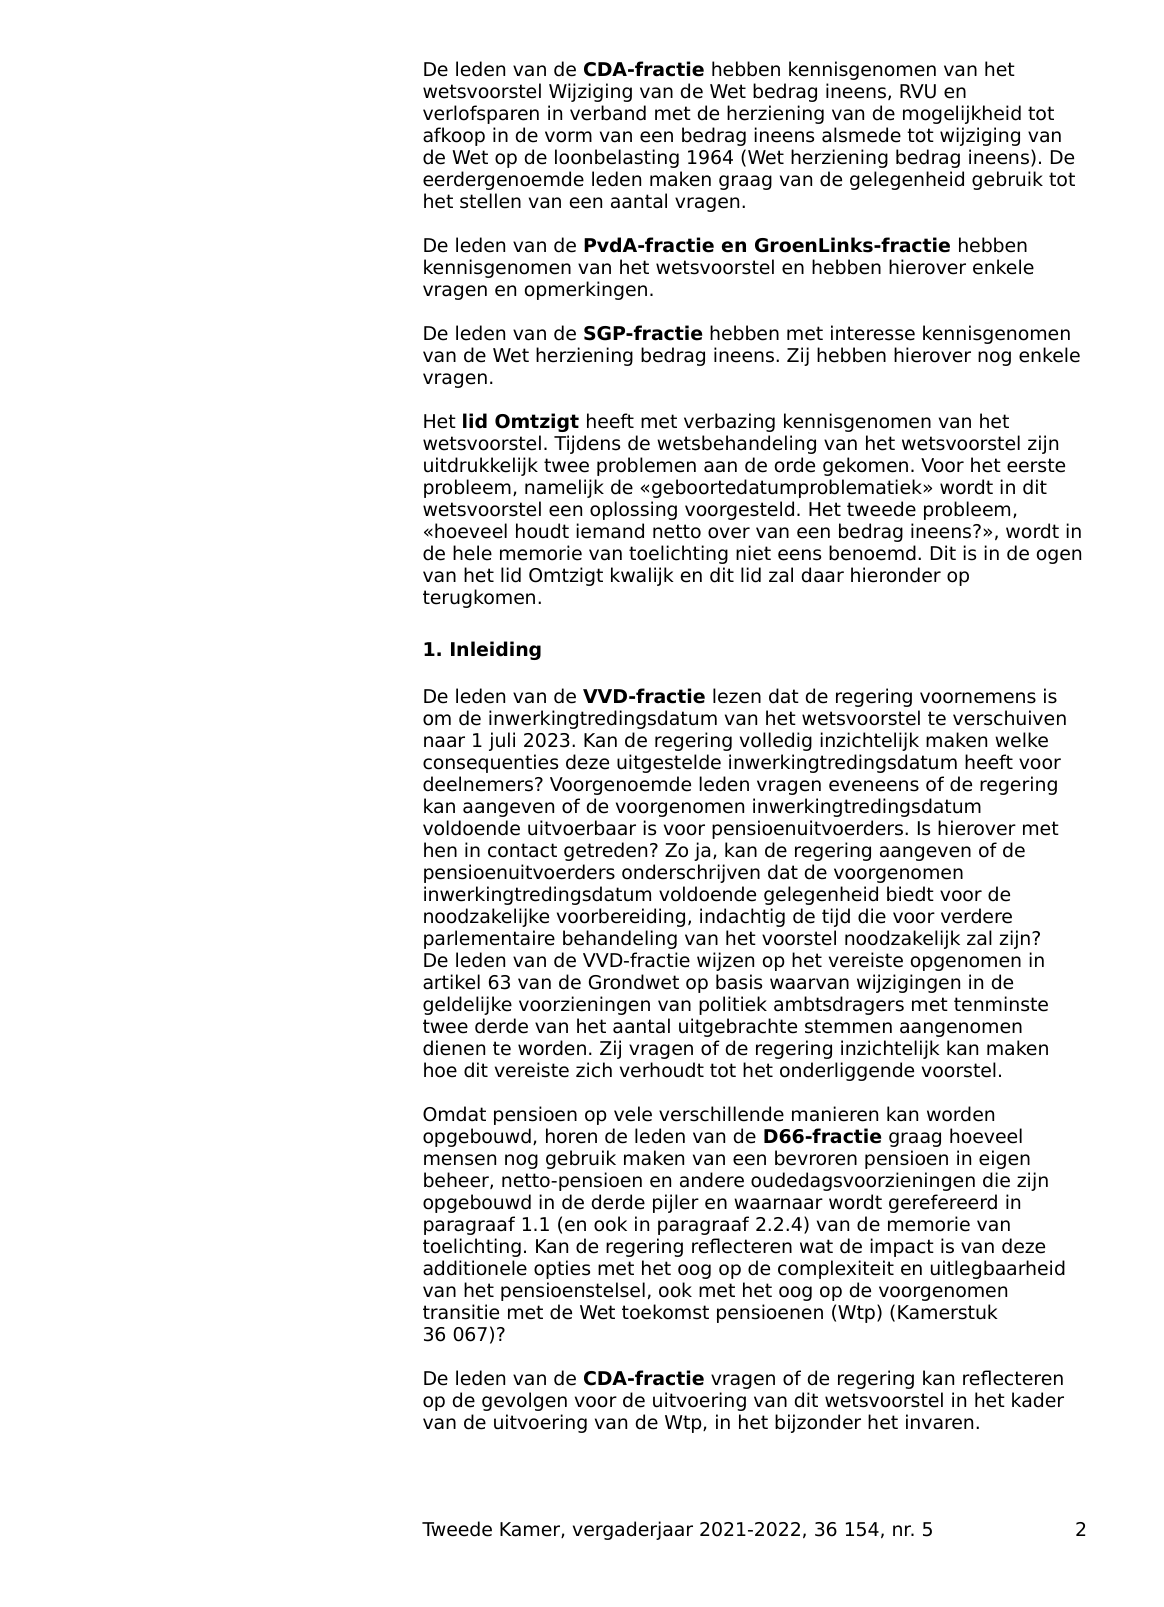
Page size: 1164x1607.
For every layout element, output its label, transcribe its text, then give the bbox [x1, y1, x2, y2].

subtitle 1. Inleiding [422, 639, 1087, 661]
text De leden van de CDA-fractie vragen of de regering kan reflecteren op de gevolgen voor de uitvoering van dit wetsvoorstel in het kader van de uitvoering van de Wtp, in het bijzonder het invaren. [422, 1368, 1087, 1434]
text De leden van de VVD-fractie lezen dat de regering voornemens is om de inwerkingtredingsdatum van het wetsvoorstel te verschuiven naar 1 juli 2023. Kan de regering volledig inzichtelijk maken welke consequenties deze uitgestelde inwerkingtredingsdatum heeft voor deelnemers? Voorgenoemde leden vragen eveneens of de regering kan aangeven of de voorgenomen inwerkingtredingsdatum voldoende uitvoerbaar is voor pensioenuitvoerders. Is hierover met hen in contact getreden? Zo ja, kan de regering aangeven of de pensioenuitvoerders onderschrijven dat de voorgenomen inwerkingtredingsdatum voldoende gelegenheid biedt voor de noodzakelijke voorbereiding, indachtig de tijd die voor verdere parlementaire behandeling van het voorstel noodzakelijk zal zijn? [422, 686, 1087, 950]
text Het lid Omtzigt heeft met verbazing kennisgenomen van het wetsvoorstel. Tijdens de wetsbehandeling van het wetsvoorstel zijn uitdrukkelijk twee problemen aan de orde gekomen. Voor het eerste probleem, namelijk de «geboortedatumproblematiek» wordt in dit wetsvoorstel een oplossing voorgesteld. Het tweede probleem, «hoeveel houdt iemand netto over van een bedrag ineens?», wordt in de hele memorie van toelichting niet eens benoemd. Dit is in de ogen van het lid Omtzigt kwalijk en dit lid zal daar hieronder op terugkomen. [422, 411, 1087, 609]
text Omdat pensioen op vele verschillende manieren kan worden opgebouwd, horen de leden van de D66-fractie graag hoeveel mensen nog gebruik maken van een bevroren pensioen in eigen beheer, netto-pensioen en andere oudedagsvoorzieningen die zijn opgebouwd in de derde pijler en waarnaar wordt gerefereerd in paragraaf 1.1 (en ook in paragraaf 2.2.4) van de memorie van toelichting. Kan de regering reflecteren wat de impact is van deze additionele opties met het oog op de complexiteit en uitlegbaarheid van het pensioenstelsel, ook met het oog op de voorgenomen transitie met de Wet toekomst pensioenen (Wtp) (Kamerstuk 36 067)? [422, 1104, 1087, 1346]
text De leden van de PvdA-fractie en GroenLinks-fractie hebben kennisgenomen van het wetsvoorstel en hebben hierover enkele vragen en opmerkingen. [422, 235, 1087, 301]
text De leden van de SGP-fractie hebben met interesse kennisgenomen van de Wet herziening bedrag ineens. Zij hebben hierover nog enkele vragen. [422, 323, 1087, 389]
text De leden van de VVD-fractie wijzen op het vereiste opgenomen in artikel 63 van de Grondwet op basis waarvan wijzigingen in de geldelijke voorzieningen van politiek ambtsdragers met tenminste twee derde van het aantal uitgebrachte stemmen aangenomen dienen te worden. Zij vragen of de regering inzichtelijk kan maken hoe dit vereiste zich verhoudt tot het onderliggende voorstel. [422, 950, 1087, 1082]
text De leden van de CDA-fractie hebben kennisgenomen van het wetsvoorstel Wijziging van de Wet bedrag ineens, RVU en verlofsparen in verband met de herziening van de mogelijkheid tot afkoop in de vorm van een bedrag ineens alsmede tot wijziging van de Wet op de loonbelasting 1964 (Wet herziening bedrag ineens). De eerdergenoemde leden maken graag van de gelegenheid gebruik tot het stellen van een aantal vragen. [422, 59, 1087, 213]
